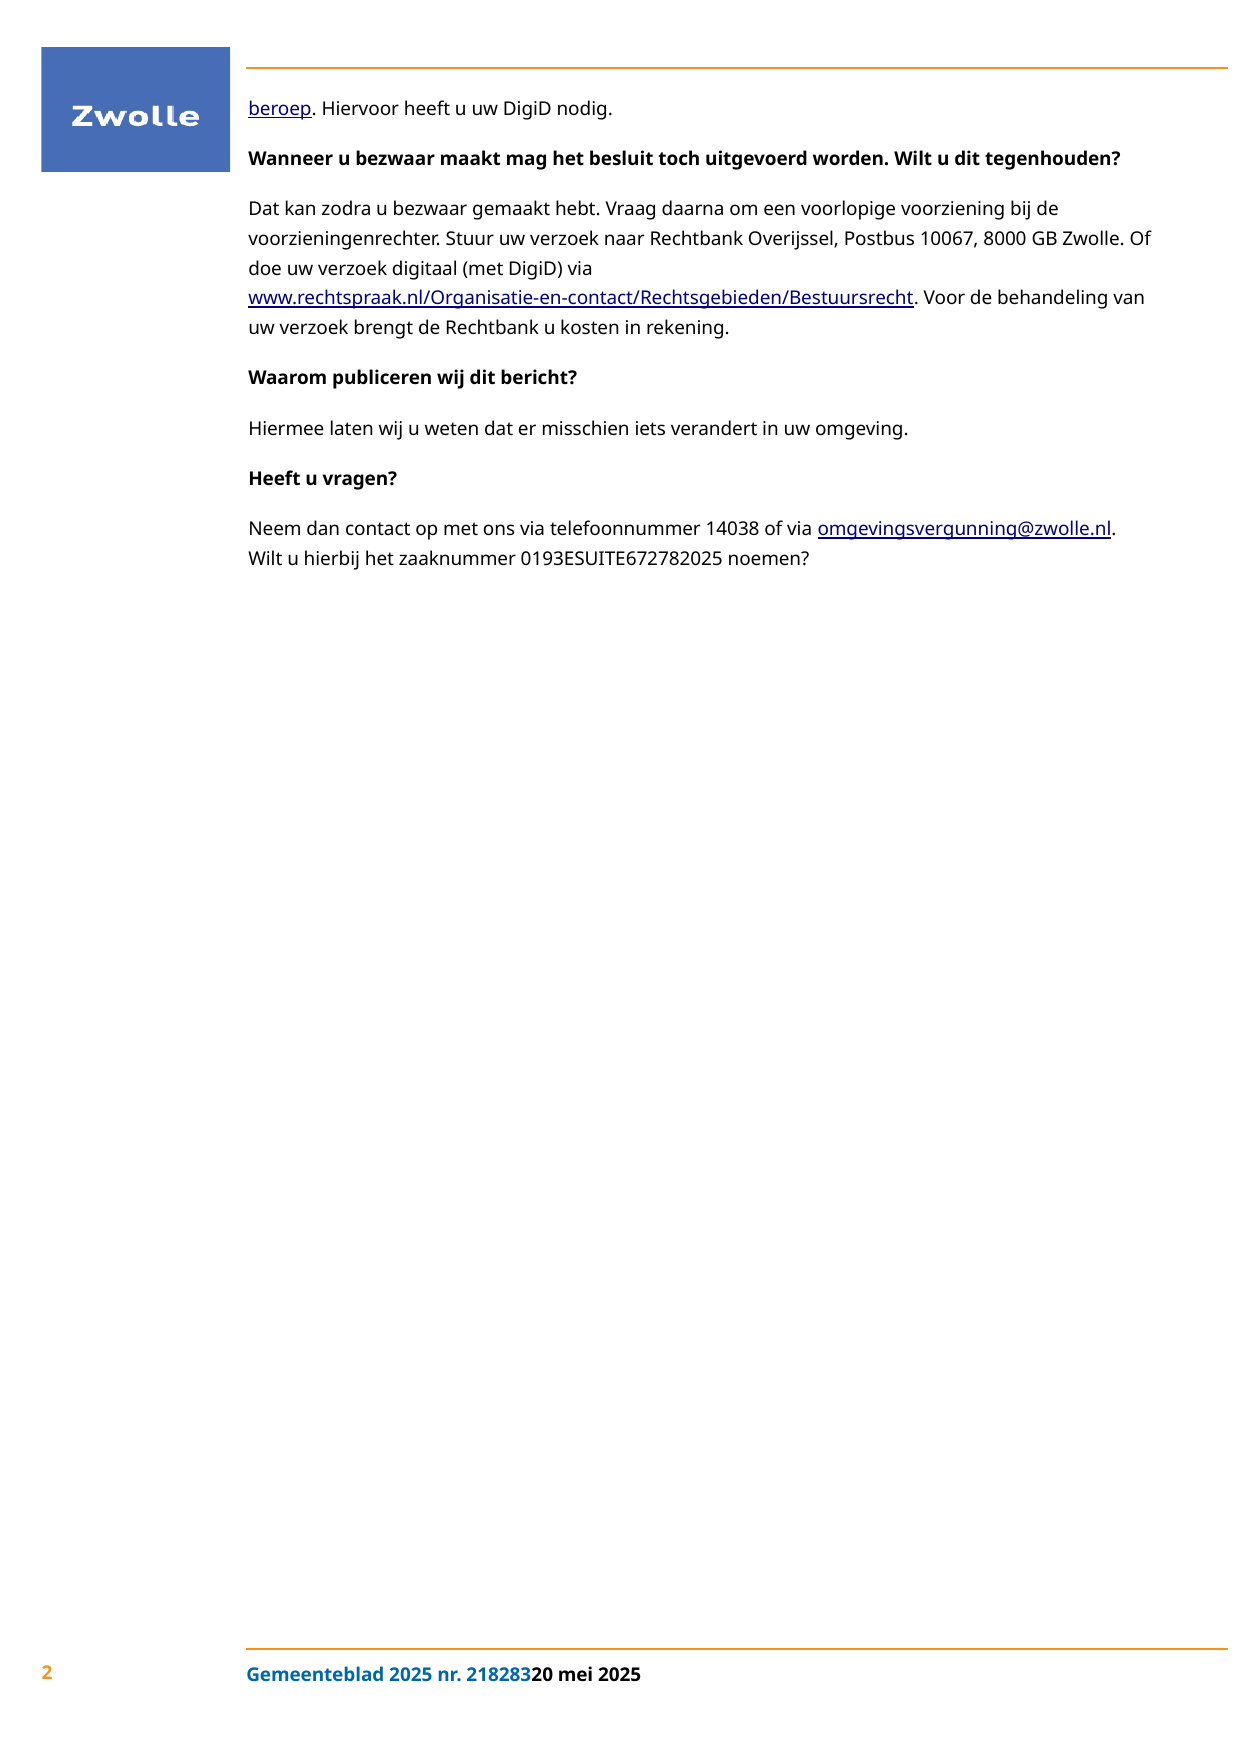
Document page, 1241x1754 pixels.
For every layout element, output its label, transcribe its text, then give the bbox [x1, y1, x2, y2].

text Heeft u vragen? [248, 465, 1152, 491]
picture [41, 47, 231, 172]
text beroep. Hiervoor heeft u uw DigiD nodig. [248, 95, 1152, 121]
text Dat kan zodra u bezwaar gemaakt hebt. Vraag daarna om een voorlopige voorziening bij de voorzieningenrechter. Stuur uw verzoek naar Rechtbank Overijssel, Postbus 10067, 8000 GB Zwolle. Of doe uw verzoek digitaal (met DigiD) via www.rechtspraak.nl/Organisatie-en-contact/Rechtsgebieden/Bestuursrecht. Voor de behandeling van uw verzoek brengt de Rechtbank u kosten in rekening. [248, 196, 1152, 340]
text Hiermee laten wij u weten dat er misschien iets verandert in uw omgeving. [248, 415, 1152, 441]
text Waarom publiceren wij dit bericht? [248, 364, 1152, 390]
text Wanneer u bezwaar maakt mag het besluit toch uitgevoerd worden. Wilt u dit tegenhouden? [248, 145, 1152, 171]
text Neem dan contact op met ons via telefoonnummer 14038 of via omgevingsvergunning@zwolle.nl. Wilt u hierbij het zaaknummer 0193ESUITE672782025 noemen? [248, 516, 1152, 571]
